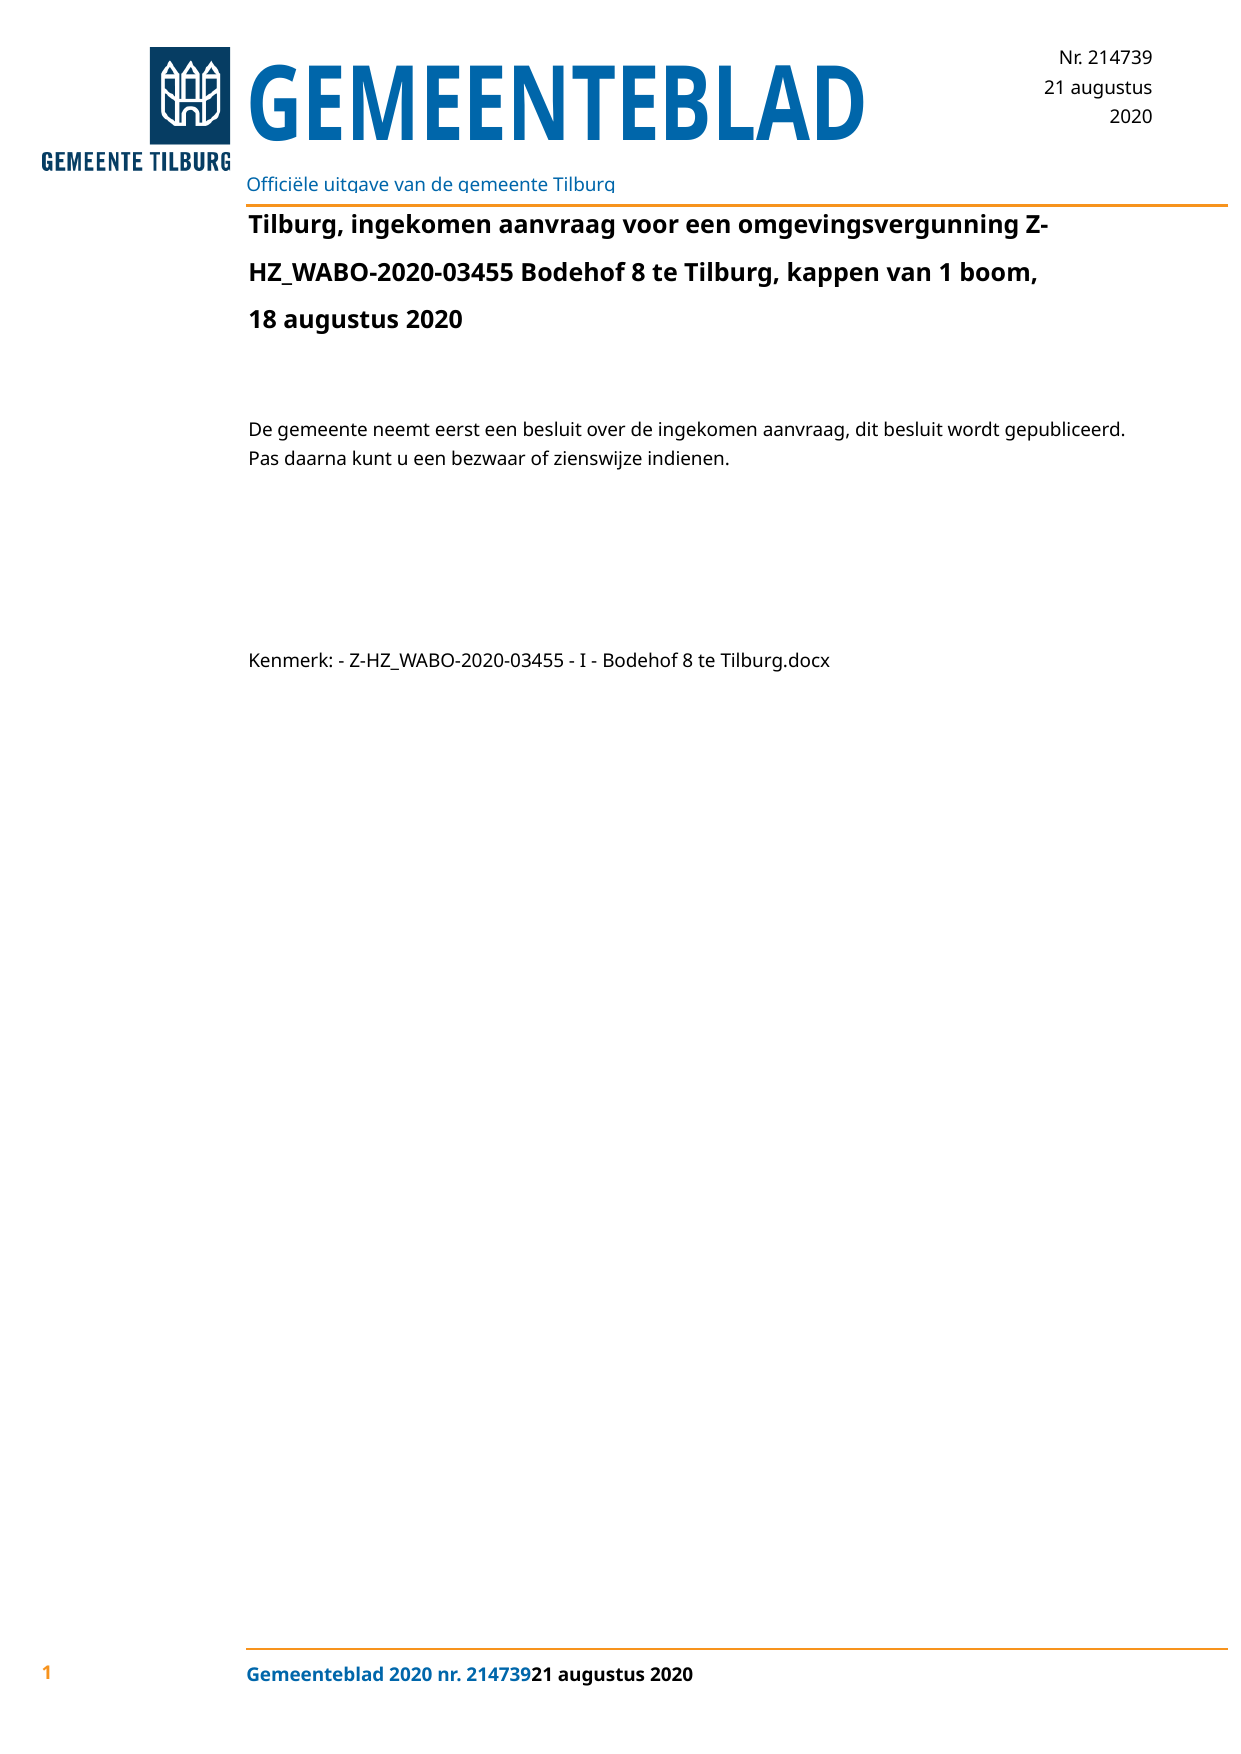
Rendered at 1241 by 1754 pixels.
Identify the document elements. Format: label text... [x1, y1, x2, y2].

picture [41, 47, 231, 172]
text Tilburg, ingekomen aanvraag voor een omgevingsvergunning Z-HZ_WABO-2020-03455 Bodehof 8 te Tilburg, kappen van 1 boom, 18 augustus 2020 [248, 207, 1152, 336]
text De gemeente neemt eerst een besluit over de ingekomen aanvraag, dit besluit wordt gepubliceerd. Pas daarna kunt u een bezwaar of zienswijze indienen. [248, 416, 1152, 471]
text Kenmerk: - Z-HZ_WABO-2020-03455 - I - Bodehof 8 te Tilburg.docx [248, 647, 1152, 673]
